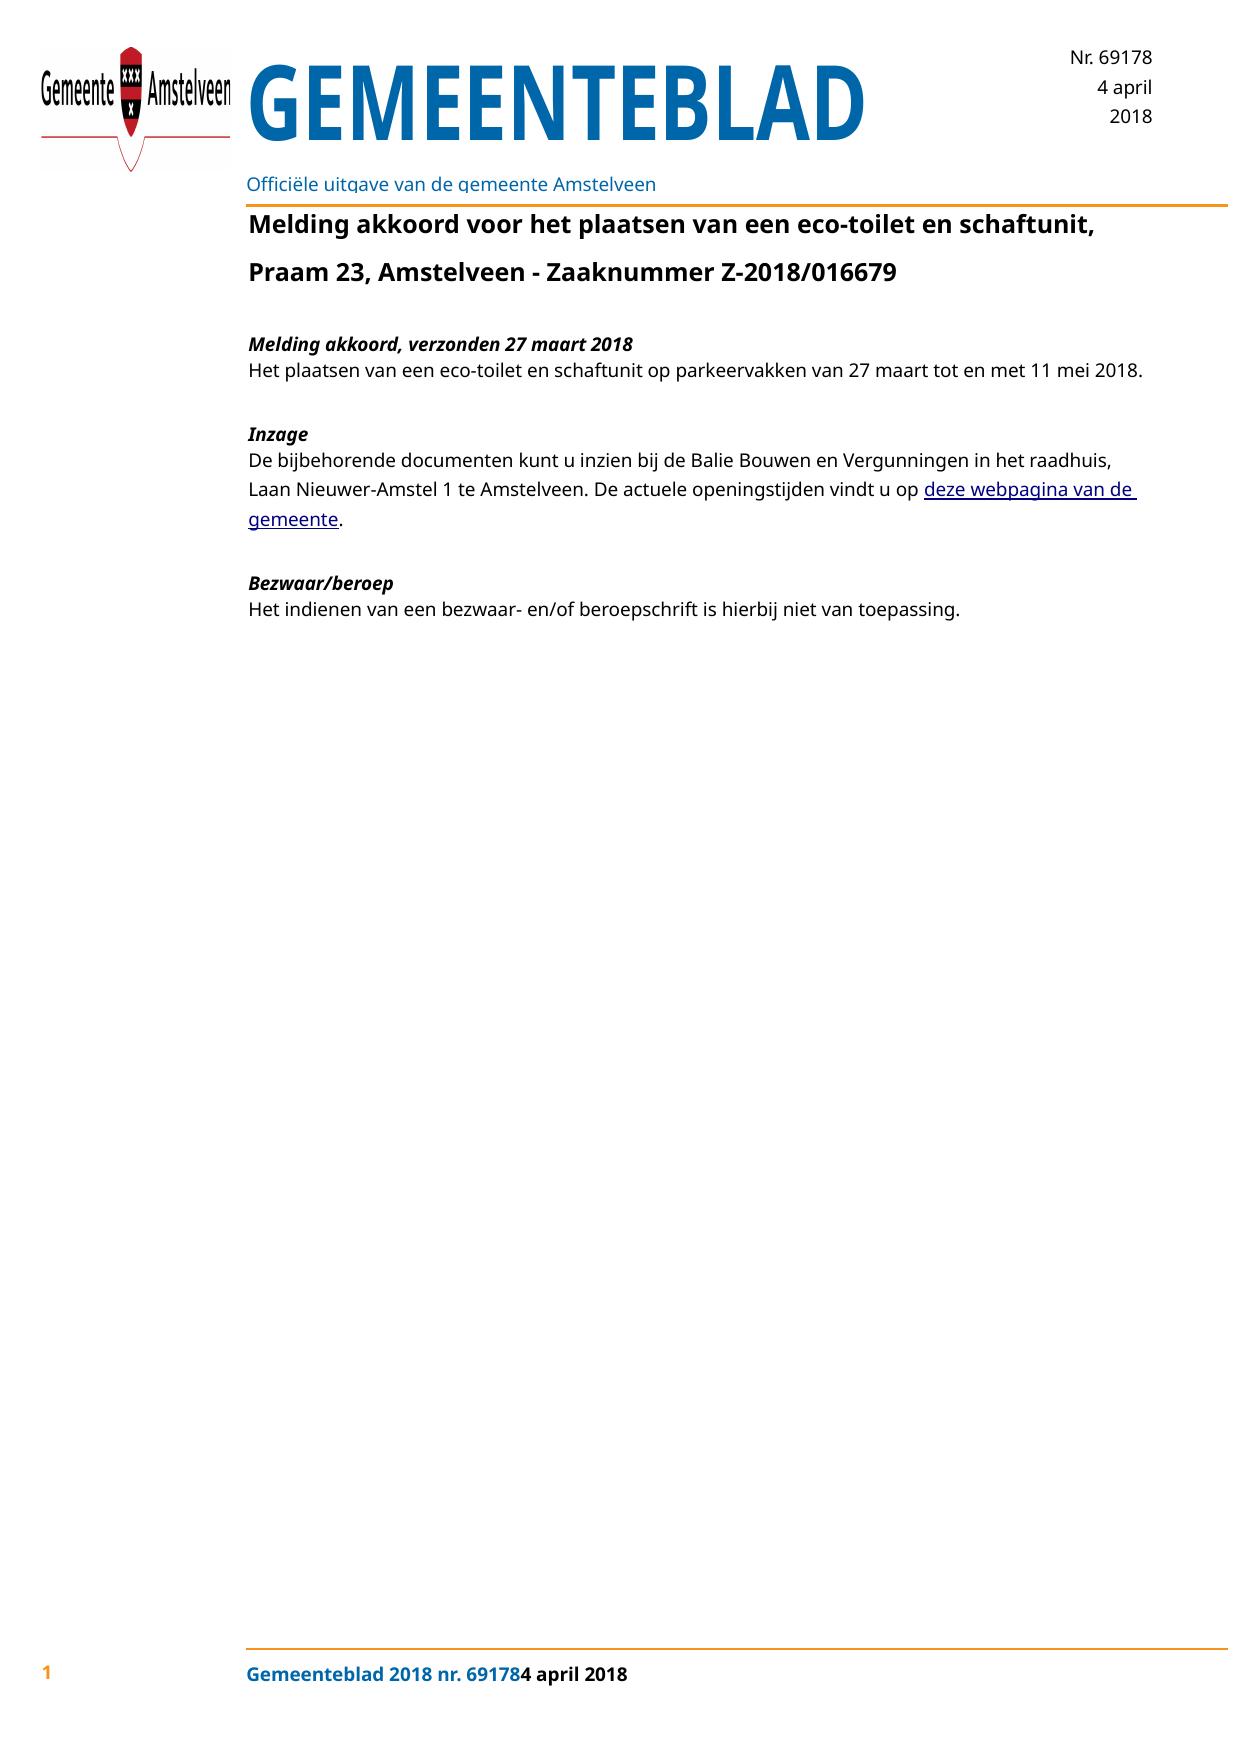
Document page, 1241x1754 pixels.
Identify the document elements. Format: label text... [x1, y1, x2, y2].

text Melding akkoord voor het plaatsen van een eco-toilet en schaftunit, Praam 23, Amstelveen - Zaaknummer Z-2018/016679 [248, 207, 1152, 288]
text Inzage [248, 421, 1152, 447]
text Het indienen van een bezwaar- en/of beroepschrift is hierbij niet van toepassing. [248, 596, 1152, 621]
text Bezwaar/beroep [248, 570, 1152, 596]
text De bijbehorende documenten kunt u inzien bij de Balie Bouwen en Vergunningen in het raadhuis, Laan Nieuwer-Amstel 1 te Amstelveen. De actuele openingstijden vindt u op deze webpagina van de gemeente. [248, 447, 1152, 532]
picture [41, 47, 231, 172]
text Het plaatsen van een eco-toilet en schaftunit op parkeervakken van 27 maart tot en met 11 mei 2018. [248, 357, 1152, 383]
text Melding akkoord, verzonden 27 maart 2018 [248, 331, 1152, 357]
